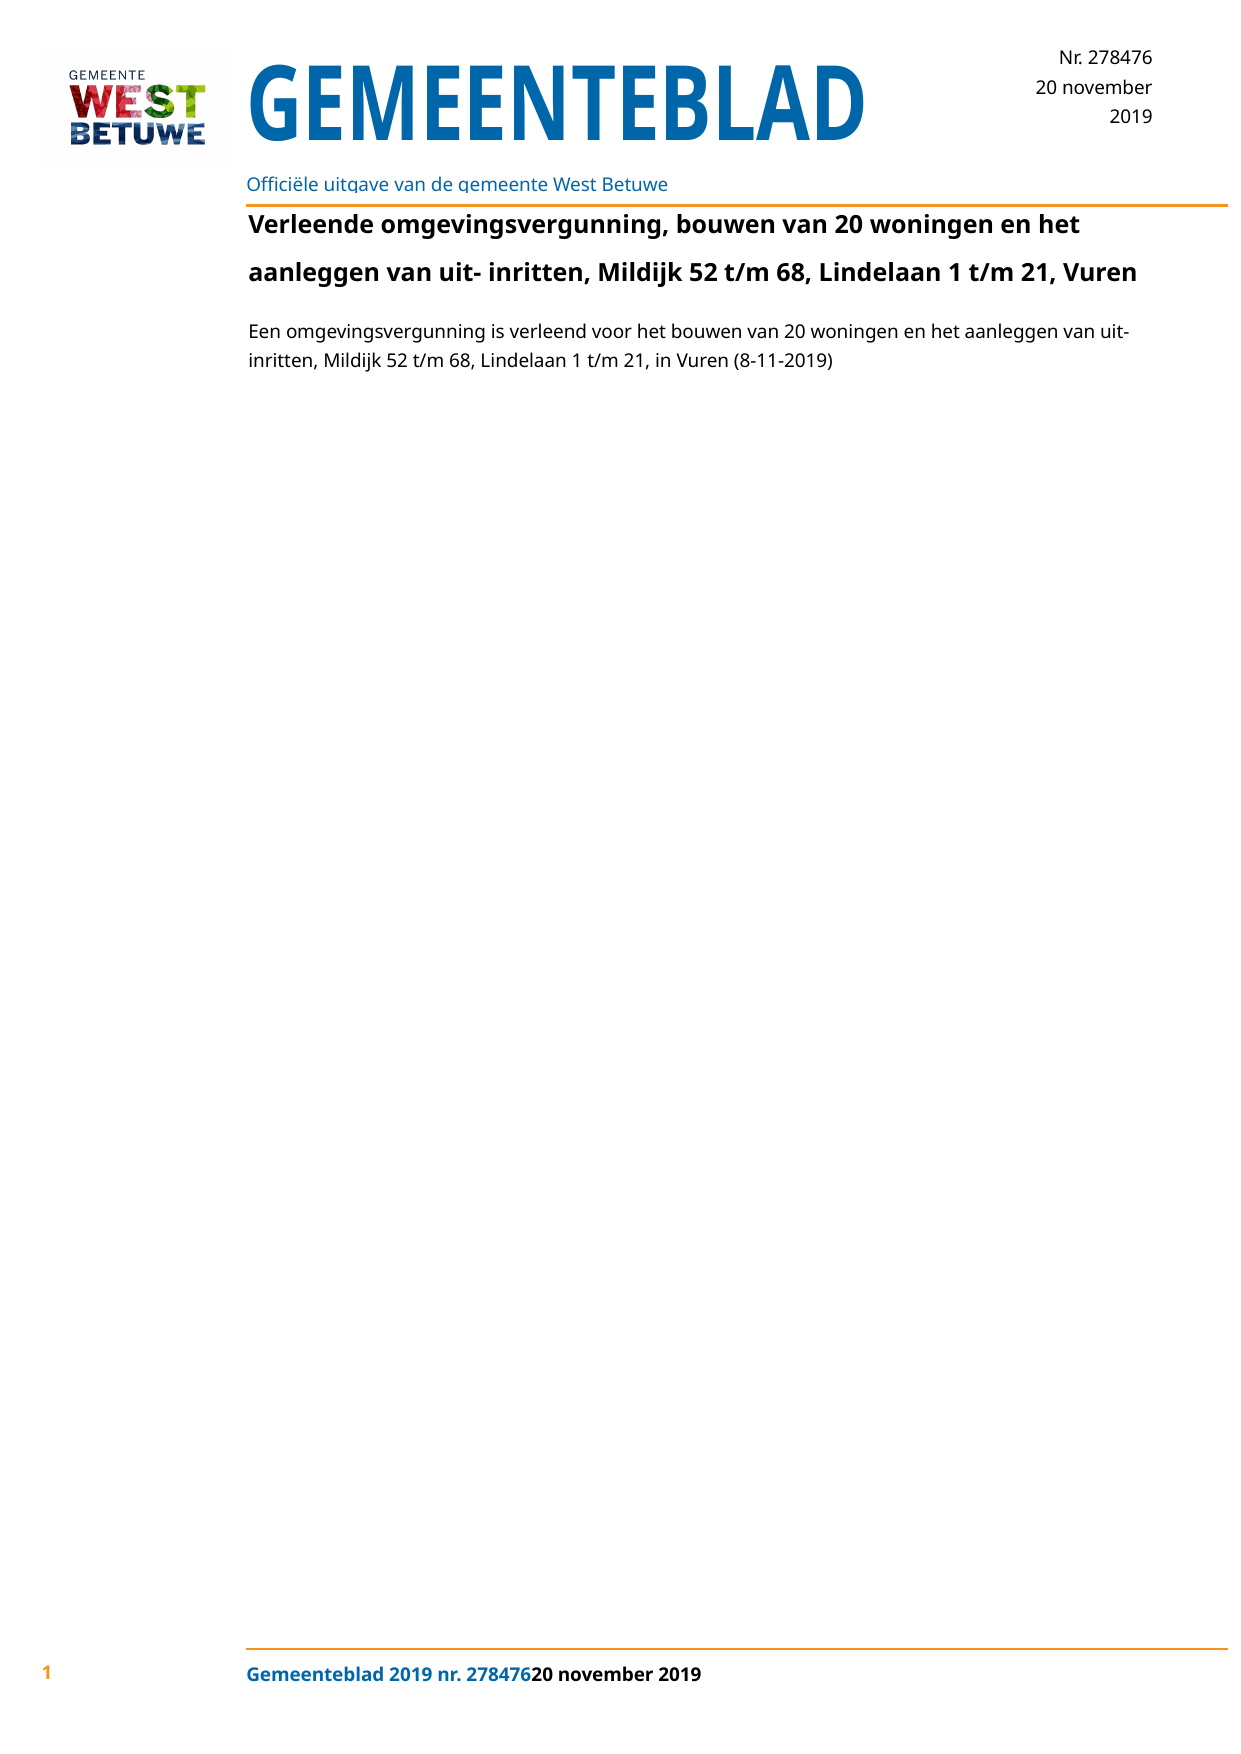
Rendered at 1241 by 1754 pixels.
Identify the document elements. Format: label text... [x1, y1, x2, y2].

text Verleende omgevingsvergunning, bouwen van 20 woningen en het aanleggen van uit- inritten, Mildijk 52 t/m 68, Lindelaan 1 t/m 21, Vuren [248, 207, 1152, 288]
picture [41, 47, 231, 172]
text Een omgevingsvergunning is verleend voor het bouwen van 20 woningen en het aanleggen van uit- inritten, Mildijk 52 t/m 68, Lindelaan 1 t/m 21, in Vuren (8-11-2019) [248, 318, 1152, 373]
